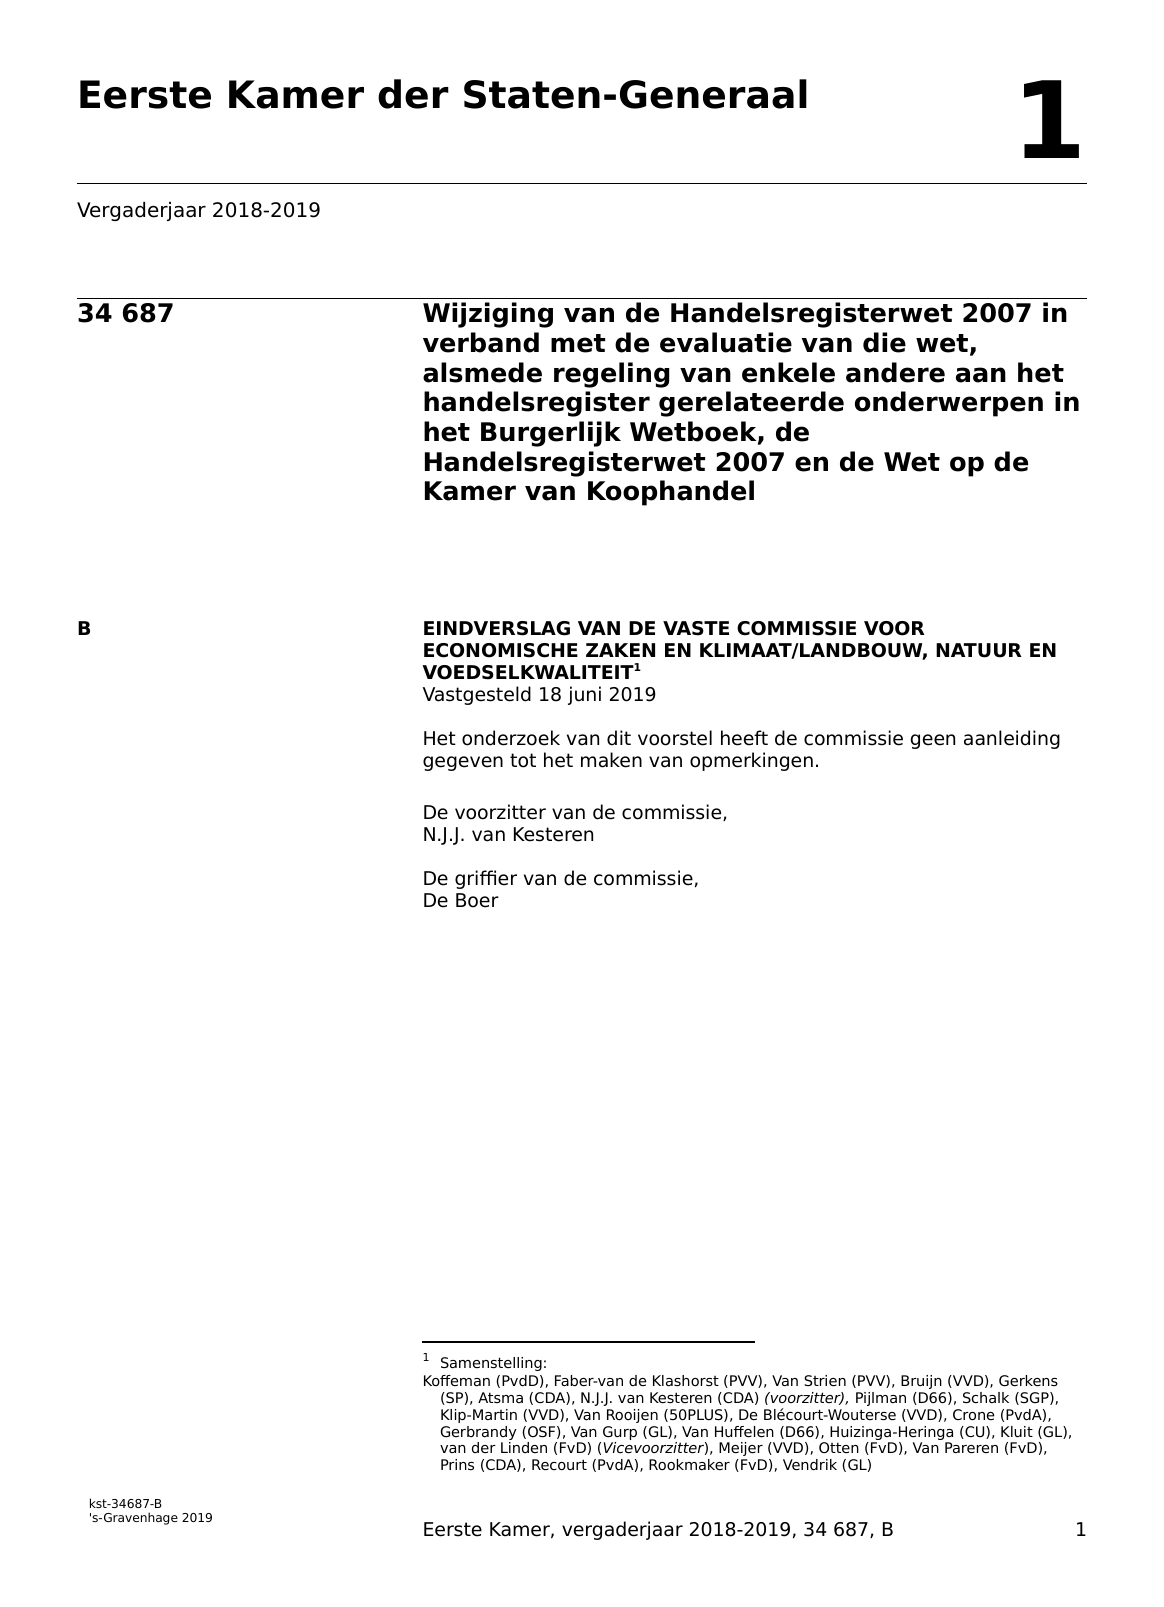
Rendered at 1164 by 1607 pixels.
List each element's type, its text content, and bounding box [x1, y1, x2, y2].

table_header Eerste Kamer der Staten-Generaal [77, 59, 886, 183]
subtitle 34 687 Wijziging van de Handelsregisterwet 2007 in verband met de evaluatie van die wet, alsmede regeling van enkele andere aan het handelsregister gerelateerde onderwerpen in het Burgerlijk Wetboek, de Handelsregisterwet 2007 en de Wet op de Kamer van Koophandel [77, 299, 1087, 507]
text kst-34687-B [88, 1497, 323, 1511]
text 's-Gravenhage 2019 [88, 1511, 323, 1525]
text Vastgesteld 18 juni 2019 [422, 684, 1087, 706]
text De griffier van de commissie, De Boer [422, 868, 1087, 912]
text Het onderzoek van dit voorstel heeft de commissie geen aanleiding gegeven tot het maken van opmerkingen. [422, 728, 1087, 772]
table_cell Vergaderjaar 2018-2019 [77, 184, 1087, 298]
subtitle B EINDVERSLAG VAN DE VASTE COMMISSIE VOOR ECONOMISCHE ZAKEN EN KLIMAAT/LANDBOUW, NATUUR EN VOEDSELKWALITEIT [77, 618, 1087, 684]
text Samenstelling: [422, 1351, 1087, 1373]
text Koffeman (PvdD), Faber-van de Klashorst (PVV), Van Strien (PVV), Bruijn (VVD), Gerkens (SP), Atsma (CDA), N.J.J. van Kesteren (CDA) (voorzitter), Pijlman (D66), Schalk (SGP), Klip-Martin (VVD), Van Rooijen (50PLUS), De Blécourt-Wouterse (VVD), Crone (PvdA), Gerbrandy (OSF), Van Gurp (GL), Van Huffelen (D66), Huizinga-Heringa (CU), Kluit (GL), van der Linden (FvD) (Vicevoorzitter), Meijer (VVD), Otten (FvD), Van Pareren (FvD), Prins (CDA), Recourt (PvdA), Rookmaker (FvD), Vendrik (GL) [422, 1373, 1087, 1474]
text De voorzitter van de commissie, N.J.J. van Kesteren [422, 802, 1087, 846]
table_header 1 [886, 59, 1087, 183]
